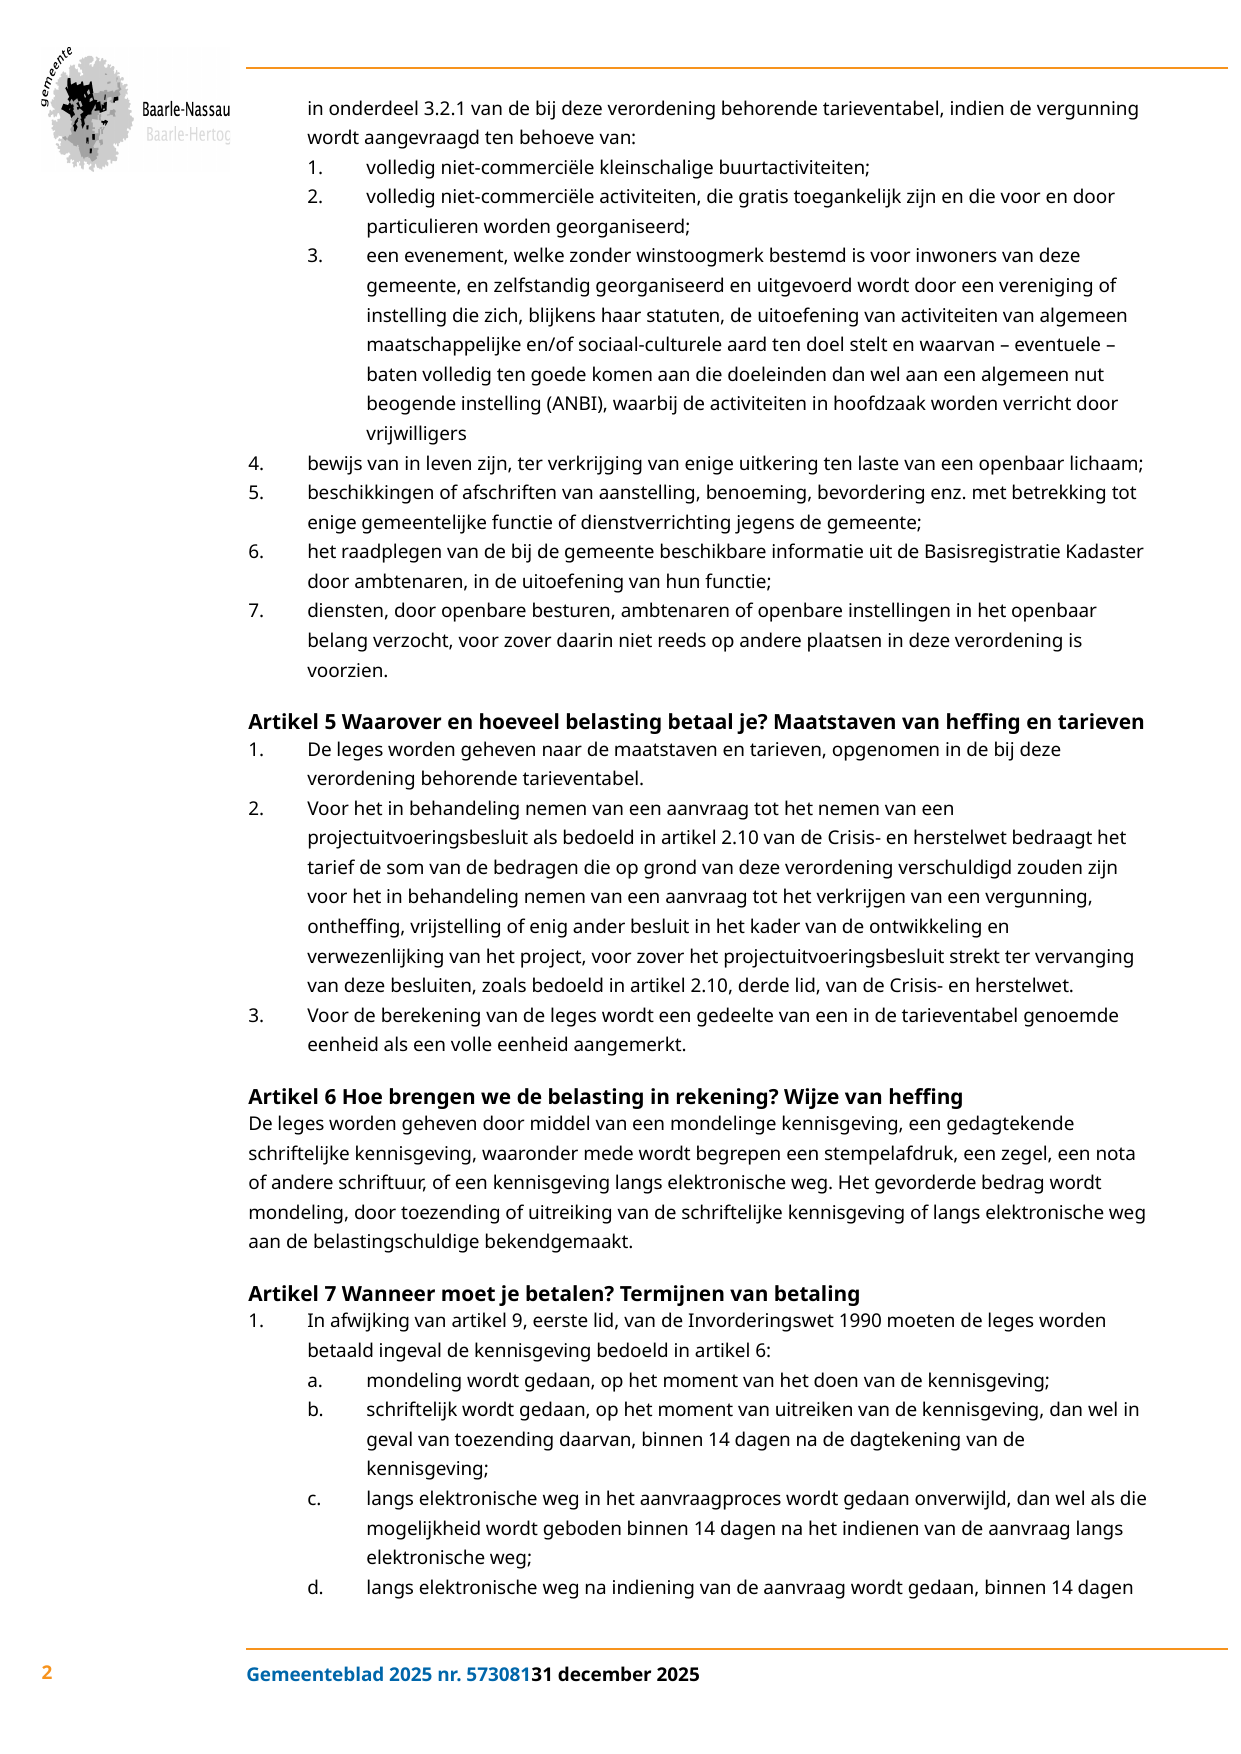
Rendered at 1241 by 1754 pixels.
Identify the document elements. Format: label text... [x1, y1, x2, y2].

list langs elektronische weg in het aanvraagproces wordt gedaan onverwijld, dan wel als die mogelijkheid wordt geboden binnen 14 dagen na het indienen van de aanvraag langs elektronische weg; [307, 1485, 1152, 1570]
text De leges worden geheven door middel van een mondelinge kennisgeving, een gedagtekende schriftelijke kennisgeving, waaronder mede wordt begrepen een stempelafdruk, een zegel, een nota of andere schriftuur, of een kennisgeving langs elektronische weg. Het gevorderde bedrag wordt mondeling, door toezending of uitreiking van de schriftelijke kennisgeving of langs elektronische weg aan de belastingschuldige bekendgemaakt. [248, 1110, 1152, 1254]
list volledig niet-commerciële activiteiten, die gratis toegankelijk zijn en die voor en door particulieren worden georganiseerd; [307, 183, 1152, 239]
list mondeling wordt gedaan, op het moment van het doen van de kennisgeving; [307, 1367, 1152, 1392]
picture [41, 47, 231, 172]
text Artikel 6 Hoe brengen we de belasting in rekening? Wijze van heffing [248, 1082, 1152, 1110]
list volledig niet-commerciële kleinschalige buurtactiviteiten; [307, 154, 1152, 180]
list De leges worden geheven naar de maatstaven en tarieven, opgenomen in de bij deze verordening behorende tarieventabel. [248, 736, 1152, 791]
list beschikkingen of afschriften van aanstelling, benoeming, bevordering enz. met betrekking tot enige gemeentelijke functie of dienstverrichting jegens de gemeente; [248, 479, 1152, 535]
list het raadplegen van de bij de gemeente beschikbare informatie uit de Basisregistratie Kadaster door ambtenaren, in de uitoefening van hun functie; [248, 538, 1152, 594]
list bewijs van in leven zijn, ter verkrijging van enige uitkering ten laste van een openbaar lichaam; [248, 450, 1152, 476]
text Artikel 7 Wanneer moet je betalen? Termijnen van betaling [248, 1279, 1152, 1308]
list Voor het in behandeling nemen van een aanvraag tot het nemen van een projectuitvoeringsbesluit als bedoeld in artikel 2.10 van de Crisis- en herstelwet bedraagt het tarief de som van de bedragen die op grond van deze verordening verschuldigd zouden zijn voor het in behandeling nemen van een aanvraag tot het verkrijgen van een vergunning, ontheffing, vrijstelling of enig ander besluit in het kader van de ontwikkeling en verwezenlijking van het project, voor zover het projectuitvoeringsbesluit strekt ter vervanging van deze besluiten, zoals bedoeld in artikel 2.10, derde lid, van de Crisis- en herstelwet. [248, 795, 1152, 998]
list een evenement, welke zonder winstoogmerk bestemd is voor inwoners van deze gemeente, en zelfstandig georganiseerd en uitgevoerd wordt door een vereniging of instelling die zich, blijkens haar statuten, de uitoefening van activiteiten van algemeen maatschappelijke en/of sociaal-culturele aard ten doel stelt en waarvan – eventuele – baten volledig ten goede komen aan die doeleinden dan wel aan een algemeen nut beogende instelling (ANBI), waarbij de activiteiten in hoofdzaak worden verricht door vrijwilligers [307, 243, 1152, 446]
list schriftelijk wordt gedaan, op het moment van uitreiken van de kennisgeving, dan wel in geval van toezending daarvan, binnen 14 dagen na de dagtekening van de kennisgeving; [307, 1396, 1152, 1481]
list in onderdeel 3.2.1 van de bij deze verordening behorende tarieventabel, indien de vergunning wordt aangevraagd ten behoeve van: [248, 95, 1152, 150]
list In afwijking van artikel 9, eerste lid, van de Invorderingswet 1990 moeten de leges worden betaald ingeval de kennisgeving bedoeld in artikel 6: [248, 1308, 1152, 1363]
list langs elektronische weg na indiening van de aanvraag wordt gedaan, binnen 14 dagen [307, 1574, 1152, 1599]
list Voor de berekening van de leges wordt een gedeelte van een in de tarieventabel genoemde eenheid als een volle eenheid aangemerkt. [248, 1002, 1152, 1057]
list diensten, door openbare besturen, ambtenaren of openbare instellingen in het openbaar belang verzocht, voor zover daarin niet reeds op andere plaatsen in deze verordening is voorzien. [248, 598, 1152, 683]
text Artikel 5 Waarover en hoeveel belasting betaal je? Maatstaven van heffing en tarieven [248, 707, 1152, 736]
